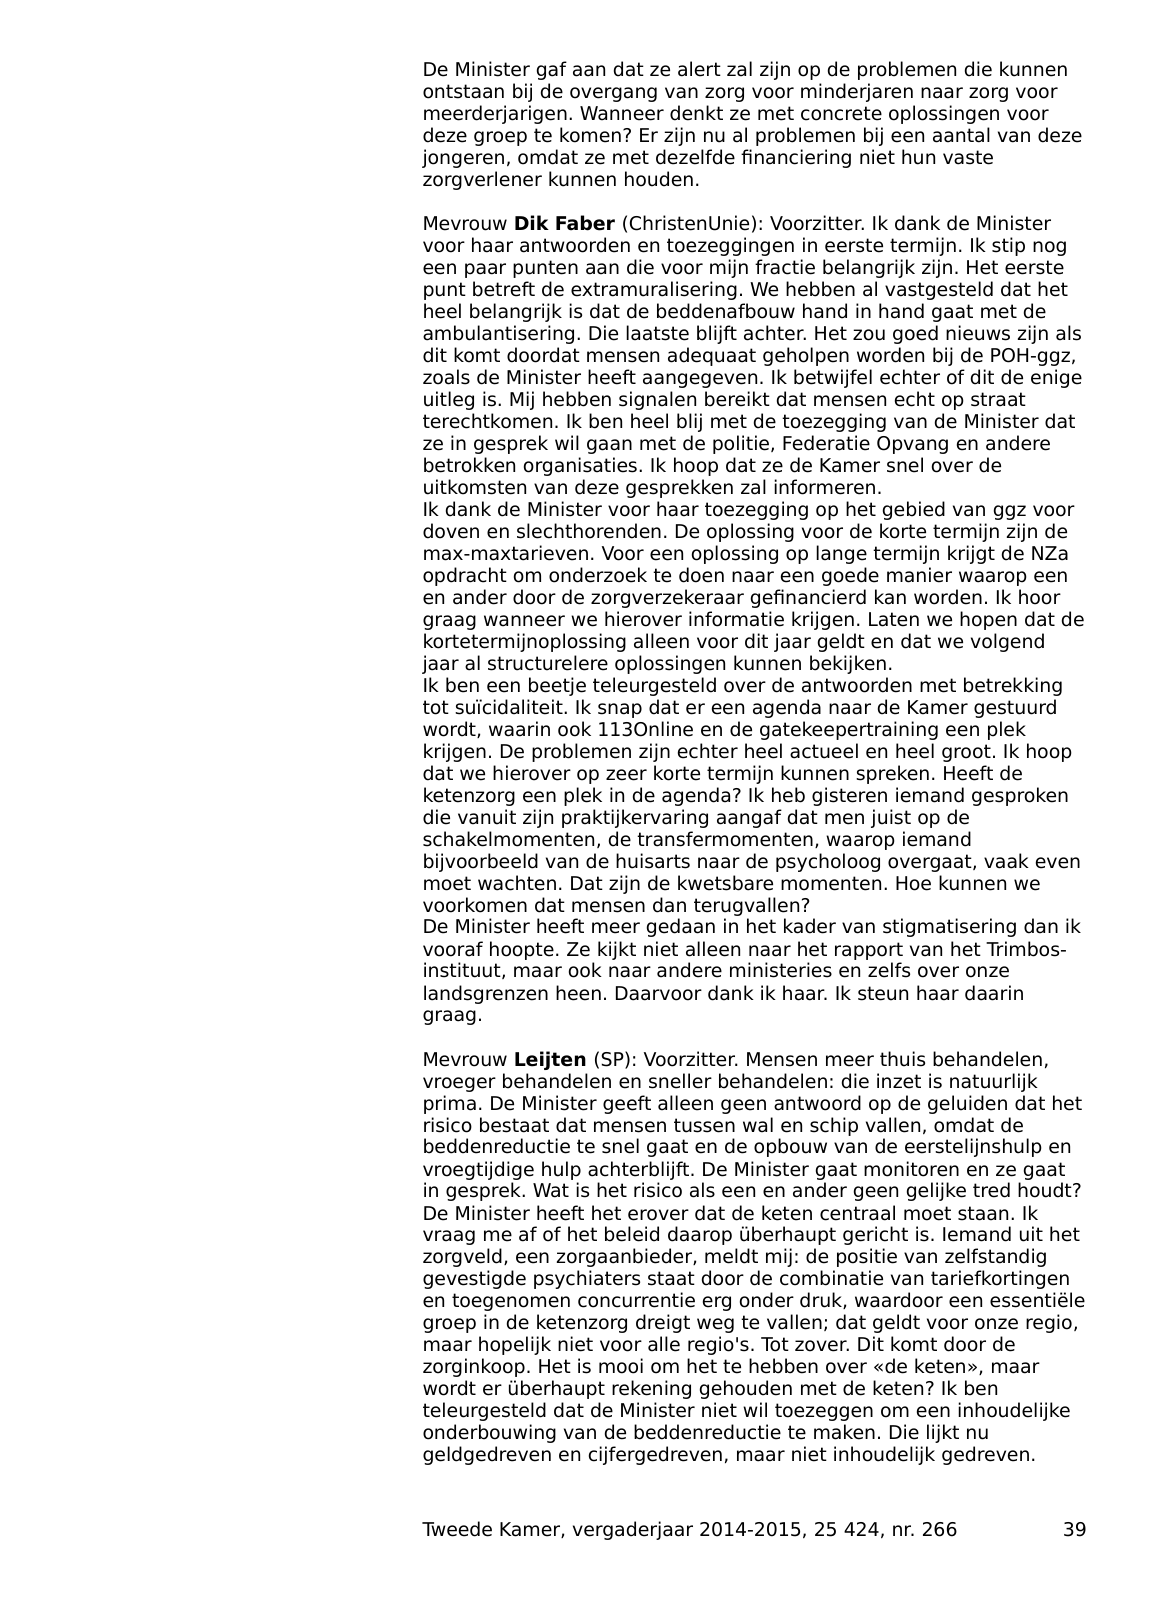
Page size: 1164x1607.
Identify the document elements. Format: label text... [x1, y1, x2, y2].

text De Minister heeft het erover dat de keten centraal moet staan. Ik vraag me af of het beleid daarop überhaupt gericht is. Iemand uit het zorgveld, een zorgaanbieder, meldt mij: de positie van zelfstandig gevestigde psychiaters staat door de combinatie van tariefkortingen en toegenomen concurrentie erg onder druk, waardoor een essentiële groep in de ketenzorg dreigt weg te vallen; dat geldt voor onze regio, maar hopelijk niet voor alle regio's. Tot zover. Dit komt door de zorginkoop. Het is mooi om het te hebben over «de keten», maar wordt er überhaupt rekening gehouden met de keten? Ik ben teleurgesteld dat de Minister niet wil toezeggen om een inhoudelijke onderbouwing van de beddenreductie te maken. Die lijkt nu geldgedreven en cijfergedreven, maar niet inhoudelijk gedreven. [422, 1202, 1087, 1466]
text Mevrouw Dik Faber (ChristenUnie): Voorzitter. Ik dank de Minister voor haar antwoorden en toezeggingen in eerste termijn. Ik stip nog een paar punten aan die voor mijn fractie belangrijk zijn. Het eerste punt betreft de extramuralisering. We hebben al vastgesteld dat het heel belangrijk is dat de beddenafbouw hand in hand gaat met de ambulantisering. Die laatste blijft achter. Het zou goed nieuws zijn als dit komt doordat mensen adequaat geholpen worden bij de POH-ggz, zoals de Minister heeft aangegeven. Ik betwijfel echter of dit de enige uitleg is. Mij hebben signalen bereikt dat mensen echt op straat terechtkomen. Ik ben heel blij met de toezegging van de Minister dat ze in gesprek wil gaan met de politie, Federatie Opvang en andere betrokken organisaties. Ik hoop dat ze de Kamer snel over de uitkomsten van deze gesprekken zal informeren. [422, 213, 1087, 499]
text Ik dank de Minister voor haar toezegging op het gebied van ggz voor doven en slechthorenden. De oplossing voor de korte termijn zijn de max-maxtarieven. Voor een oplossing op lange termijn krijgt de NZa opdracht om onderzoek te doen naar een goede manier waarop een en ander door de zorgverzekeraar gefinancierd kan worden. Ik hoor graag wanneer we hierover informatie krijgen. Laten we hopen dat de kortetermijnoplossing alleen voor dit jaar geldt en dat we volgend jaar al structurelere oplossingen kunnen bekijken. [422, 499, 1087, 675]
text Ik ben een beetje teleurgesteld over de antwoorden met betrekking tot suïcidaliteit. Ik snap dat er een agenda naar de Kamer gestuurd wordt, waarin ook 113Online en de gatekeepertraining een plek krijgen. De problemen zijn echter heel actueel en heel groot. Ik hoop dat we hierover op zeer korte termijn kunnen spreken. Heeft de ketenzorg een plek in de agenda? Ik heb gisteren iemand gesproken die vanuit zijn praktijkervaring aangaf dat men juist op de schakelmomenten, de transfermomenten, waarop iemand bijvoorbeeld van de huisarts naar de psycholoog overgaat, vaak even moet wachten. Dat zijn de kwetsbare momenten. Hoe kunnen we voorkomen dat mensen dan terugvallen? [422, 675, 1087, 916]
text De Minister gaf aan dat ze alert zal zijn op de problemen die kunnen ontstaan bij de overgang van zorg voor minderjaren naar zorg voor meerderjarigen. Wanneer denkt ze met concrete oplossingen voor deze groep te komen? Er zijn nu al problemen bij een aantal van deze jongeren, omdat ze met dezelfde financiering niet hun vaste zorgverlener kunnen houden. [422, 59, 1087, 191]
text Mevrouw Leijten (SP): Voorzitter. Mensen meer thuis behandelen, vroeger behandelen en sneller behandelen: die inzet is natuurlijk prima. De Minister geeft alleen geen antwoord op de geluiden dat het risico bestaat dat mensen tussen wal en schip vallen, omdat de beddenreductie te snel gaat en de opbouw van de eerstelijnshulp en vroegtijdige hulp achterblijft. De Minister gaat monitoren en ze gaat in gesprek. Wat is het risico als een en ander geen gelijke tred houdt? [422, 1048, 1087, 1202]
text De Minister heeft meer gedaan in het kader van stigmatisering dan ik vooraf hoopte. Ze kijkt niet alleen naar het rapport van het Trimbos-instituut, maar ook naar andere ministeries en zelfs over onze landsgrenzen heen. Daarvoor dank ik haar. Ik steun haar daarin graag. [422, 916, 1087, 1026]
